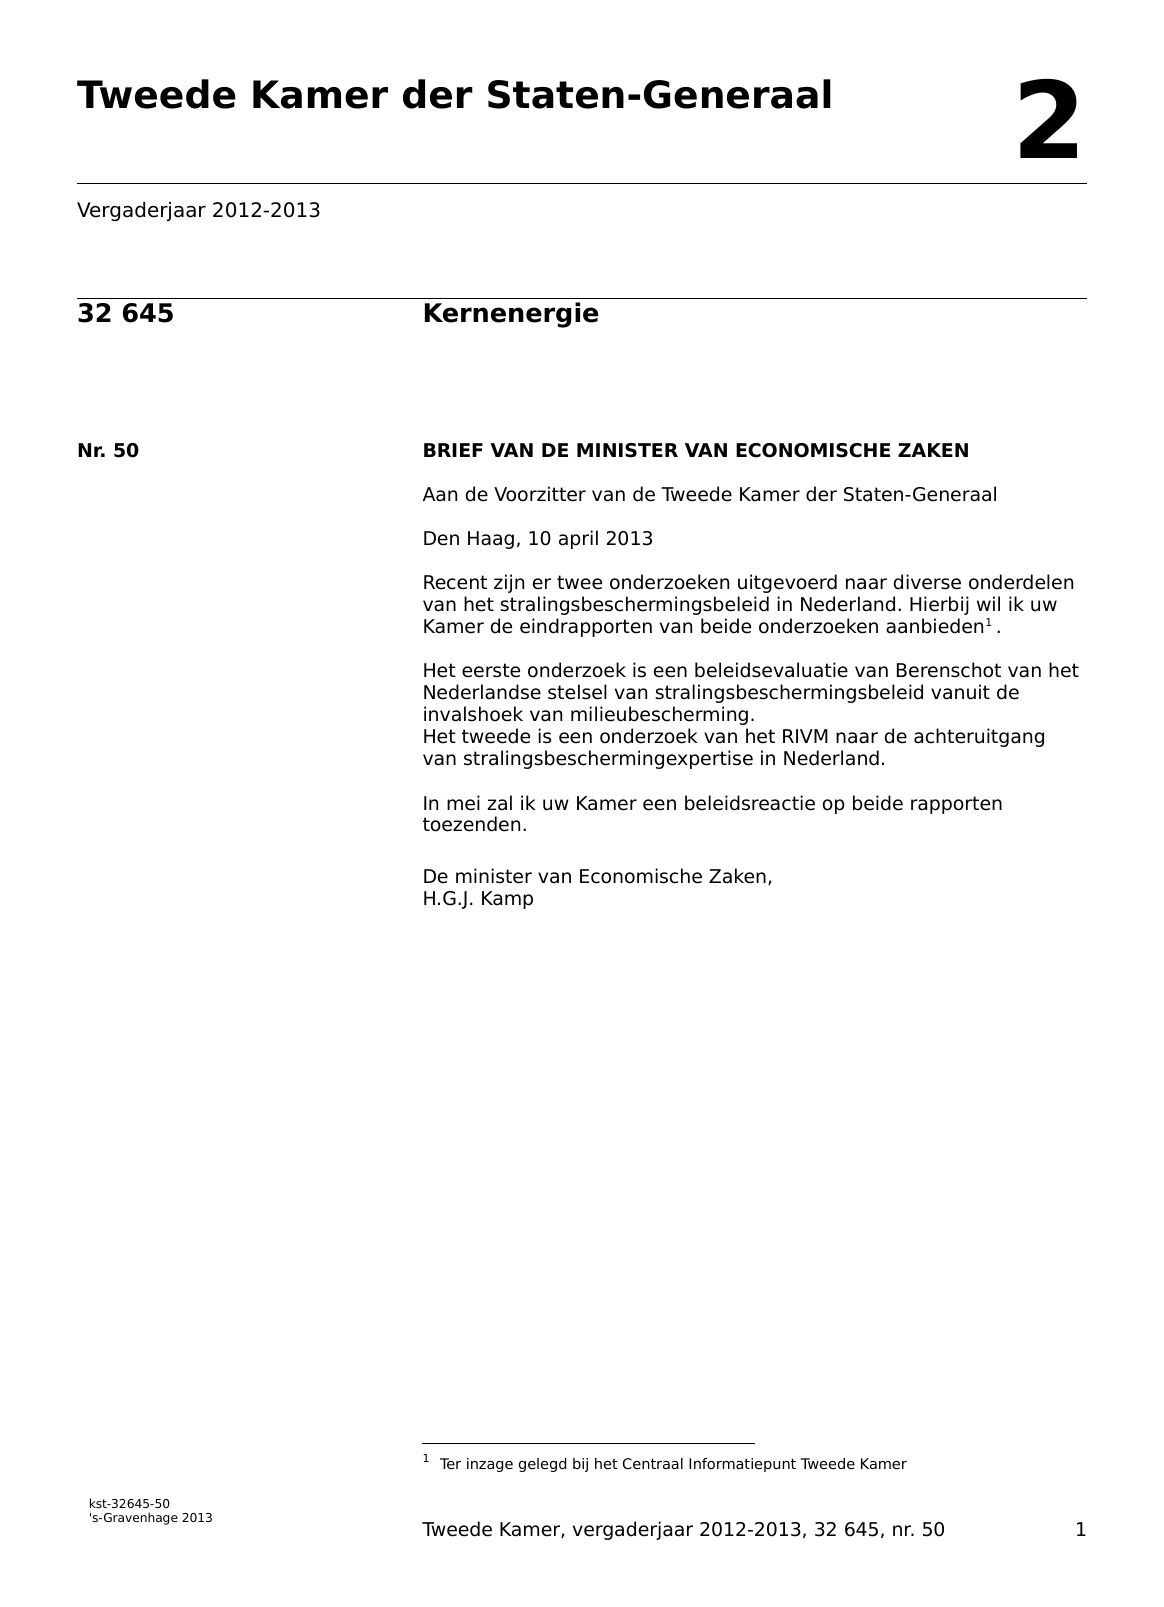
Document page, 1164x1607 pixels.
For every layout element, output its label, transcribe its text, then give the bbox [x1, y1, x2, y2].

text In mei zal ik uw Kamer een beleidsreactie op beide rapporten toezenden. [422, 792, 1087, 836]
table_header 2 [886, 59, 1087, 183]
text 's-Gravenhage 2013 [88, 1511, 323, 1525]
table_header Tweede Kamer der Staten-Generaal [77, 59, 886, 183]
table_cell Vergaderjaar 2012-2013 [77, 184, 1087, 298]
text Den Haag, 10 april 2013 [422, 528, 1087, 550]
text Ter inzage gelegd bij het Centraal Informatiepunt Tweede Kamer [422, 1452, 1087, 1474]
text Het eerste onderzoek is een beleidsevaluatie van Berenschot van het Nederlandse stelsel van stralingsbeschermingsbeleid vanuit de invalshoek van milieubescherming. [422, 660, 1087, 726]
text Recent zijn er twee onderzoeken uitgevoerd naar diverse onderdelen van het stralingsbeschermingsbeleid in Nederland. Hierbij wil ik uw Kamer de eindrapporten van beide onderzoeken aanbieden. [422, 572, 1087, 638]
text Aan de Voorzitter van de Tweede Kamer der Staten-Generaal [422, 484, 1087, 506]
subtitle Nr. 50 BRIEF VAN DE MINISTER VAN ECONOMISCHE ZAKEN [77, 440, 1087, 462]
text Het tweede is een onderzoek van het RIVM naar de achteruitgang van stralingsbeschermingexpertise in Nederland. [422, 726, 1087, 770]
text De minister van Economische Zaken, H.G.J. Kamp [422, 866, 1087, 910]
subtitle 32 645 Kernenergie [77, 299, 1087, 329]
text kst-32645-50 [88, 1497, 323, 1511]
